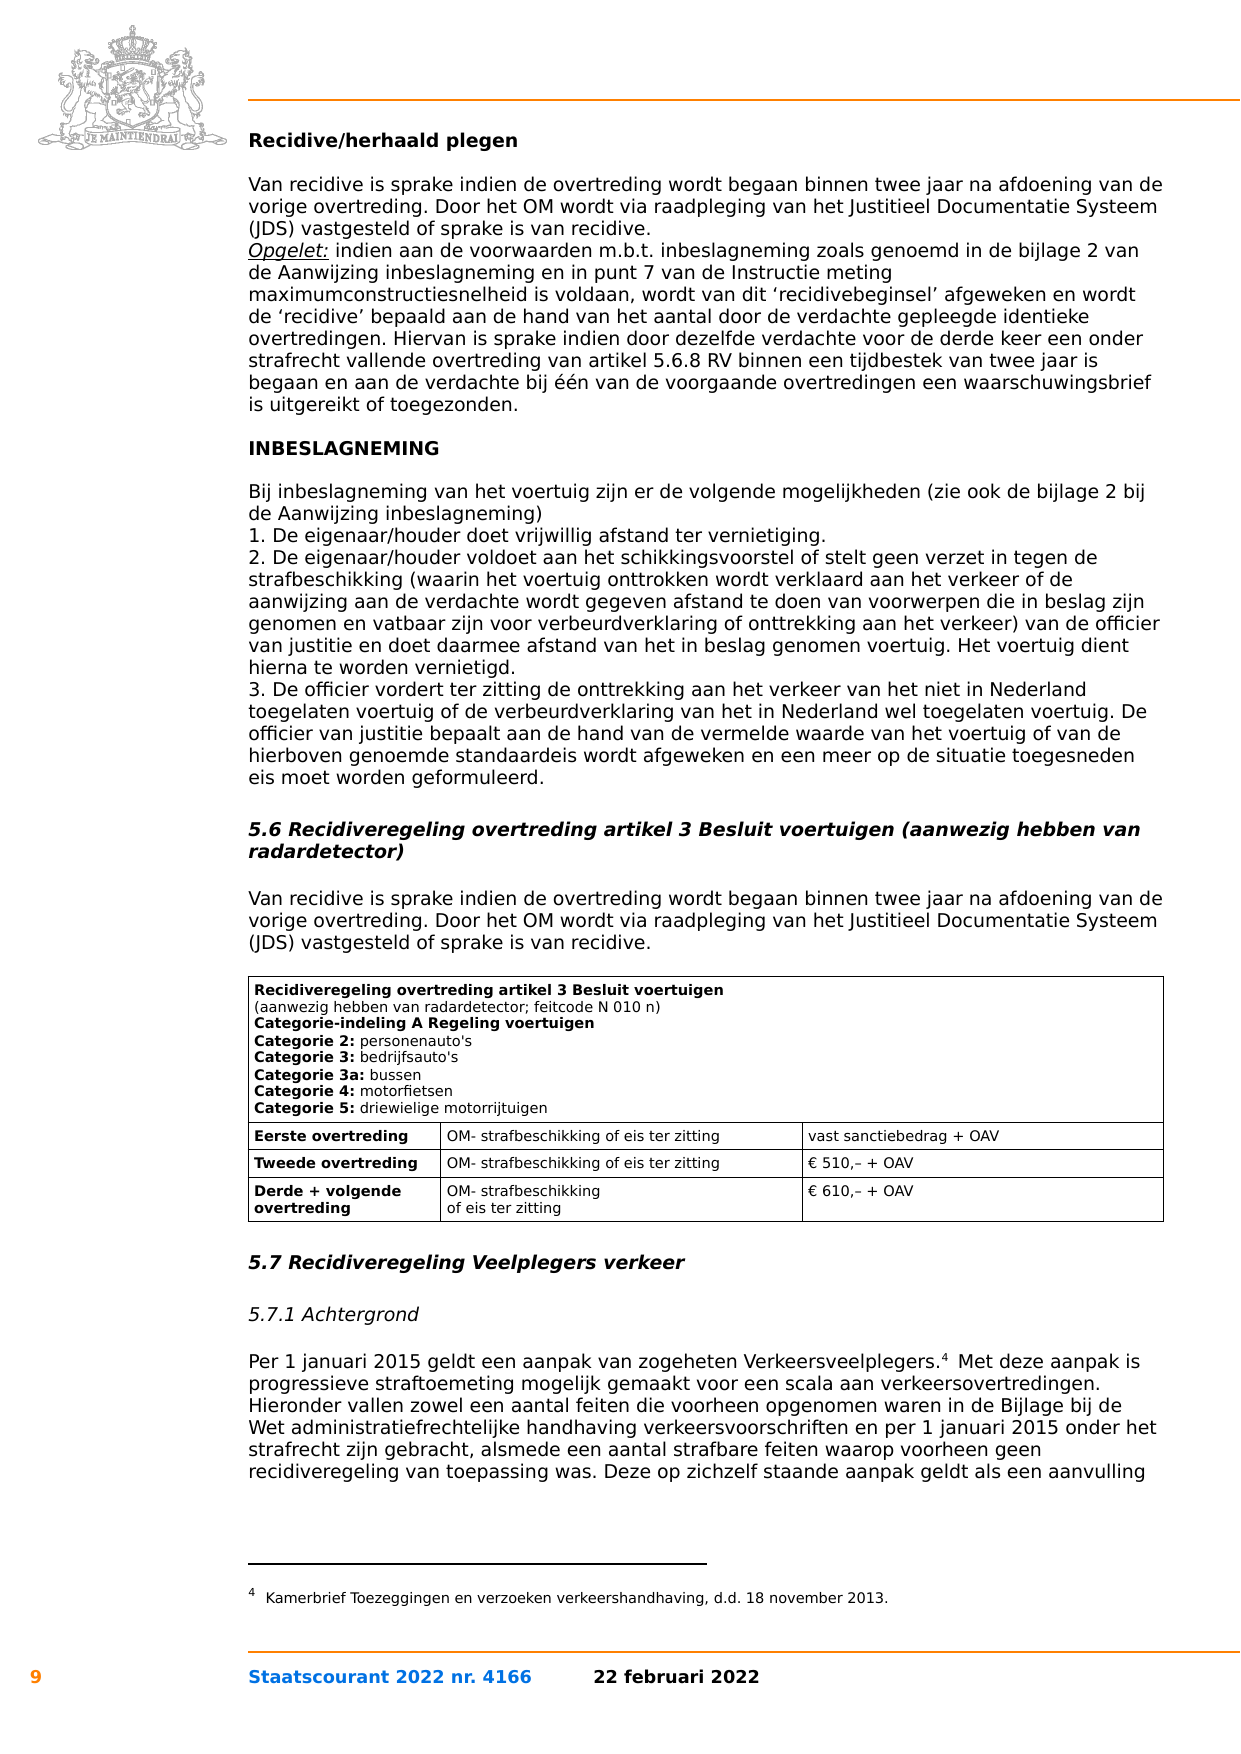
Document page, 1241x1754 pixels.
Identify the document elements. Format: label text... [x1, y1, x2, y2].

table_cell OM- strafbeschikking of eis ter zitting [441, 1150, 802, 1177]
picture [38, 25, 227, 150]
text Van recidive is sprake indien de overtreding wordt begaan binnen twee jaar na afdoening van de vorige overtreding. Door het OM wordt via raadpleging van het Justitieel Documentatie Systeem (JDS) vastgesteld of sprake is van recidive. [248, 174, 1163, 240]
table_cell Eerste overtreding [249, 1123, 440, 1149]
text Opgelet: indien aan de voorwaarden m.b.t. inbeslagneming zoals genoemd in de bijlage 2 van de Aanwijzing inbeslagneming en in punt 7 van de Instructie meting maximumconstructiesnelheid is voldaan, wordt van dit ‘recidivebeginsel’ afgeweken en wordt de ‘recidive’ bepaald aan de hand van het aantal door de verdachte gepleegde identieke overtredingen. Hiervan is sprake indien door dezelfde verdachte voor de derde keer een onder strafrecht vallende overtreding van artikel 5.6.8 RV binnen een tijdbestek van twee jaar is begaan en aan de verdachte bij één van de voorgaande overtredingen een waarschuwingsbrief is uitgereikt of toegezonden. [248, 240, 1163, 416]
subtitle 5.6 Recidiveregeling overtreding artikel 3 Besluit voertuigen (aanwezig hebben van radardetector) [248, 819, 1163, 863]
table_cell € 610,– + OAV [803, 1178, 1163, 1221]
text Van recidive is sprake indien de overtreding wordt begaan binnen twee jaar na afdoening van de vorige overtreding. Door het OM wordt via raadpleging van het Justitieel Documentatie Systeem (JDS) vastgesteld of sprake is van recidive. [248, 888, 1163, 954]
text Bij inbeslagneming van het voertuig zijn er de volgende mogelijkheden (zie ook de bijlage 2 bij de Aanwijzing inbeslagneming) [248, 481, 1163, 525]
subtitle INBESLAGNEMING [248, 437, 1163, 459]
subtitle Recidive/herhaald plegen [248, 130, 1163, 152]
text 2. De eigenaar/houder voldoet aan het schikkingsvoorstel of stelt geen verzet in tegen de strafbeschikking (waarin het voertuig onttrokken wordt verklaard aan het verkeer of de aanwijzing aan de verdachte wordt gegeven afstand te doen van voorwerpen die in beslag zijn genomen en vatbaar zijn voor verbeurdverklaring of onttrekking aan het verkeer) van de officier van justitie en doet daarmee afstand van het in beslag genomen voertuig. Het voertuig dient hierna te worden vernietigd. [248, 547, 1163, 679]
table_cell OM- strafbeschikking of eis ter zitting [441, 1178, 802, 1221]
text 3. De officier vordert ter zitting de onttrekking aan het verkeer van het niet in Nederland toegelaten voertuig of de verbeurdverklaring van het in Nederland wel toegelaten voertuig. De officier van justitie bepaalt aan de hand van de vermelde waarde van het voertuig of van de hierboven genoemde standaardeis wordt afgeweken en een meer op de situatie toegesneden eis moet worden geformuleerd. [248, 679, 1163, 789]
table_cell Derde + volgende overtreding [249, 1178, 440, 1221]
table_cell OM- strafbeschikking of eis ter zitting [441, 1123, 802, 1149]
table_cell Tweede overtreding [249, 1150, 440, 1177]
table_header Recidiveregeling overtreding artikel 3 Besluit voertuigen (aanwezig hebben van radardetector; feitcode N 010 n) Categorie-indeling A Regeling voertuigen Categorie 2: personenauto's Categorie 3: bedrijfsauto's Categorie 3a: bussen Categorie 4: motorfietsen Categorie 5: driewielige motorrijtuigen [249, 977, 1163, 1122]
table_cell € 510,– + OAV [803, 1150, 1163, 1177]
text Per 1 januari 2015 geldt een aanpak van zogeheten Verkeersveelplegers. Met deze aanpak is progressieve straftoemeting mogelijk gemaakt voor een scala aan verkeersovertredingen. Hieronder vallen zowel een aantal feiten die voorheen opgenomen waren in de Bijlage bij de Wet administratiefrechtelijke handhaving verkeersvoorschriften en per 1 januari 2015 onder het strafrecht zijn gebracht, alsmede een aantal strafbare feiten waarop voorheen geen recidiveregeling van toepassing was. Deze op zichzelf staande aanpak geldt als een aanvulling [248, 1351, 1163, 1483]
table_cell vast sanctiebedrag + OAV [803, 1123, 1163, 1149]
text Kamerbrief Toezeggingen en verzoeken verkeershandhaving, d.d. 18 november 2013. [248, 1586, 1163, 1608]
subtitle 5.7.1 Achtergrond [248, 1304, 1163, 1326]
text 1. De eigenaar/houder doet vrijwillig afstand ter vernietiging. [248, 525, 1163, 547]
subtitle 5.7 Recidiveregeling Veelplegers verkeer [248, 1252, 1163, 1274]
